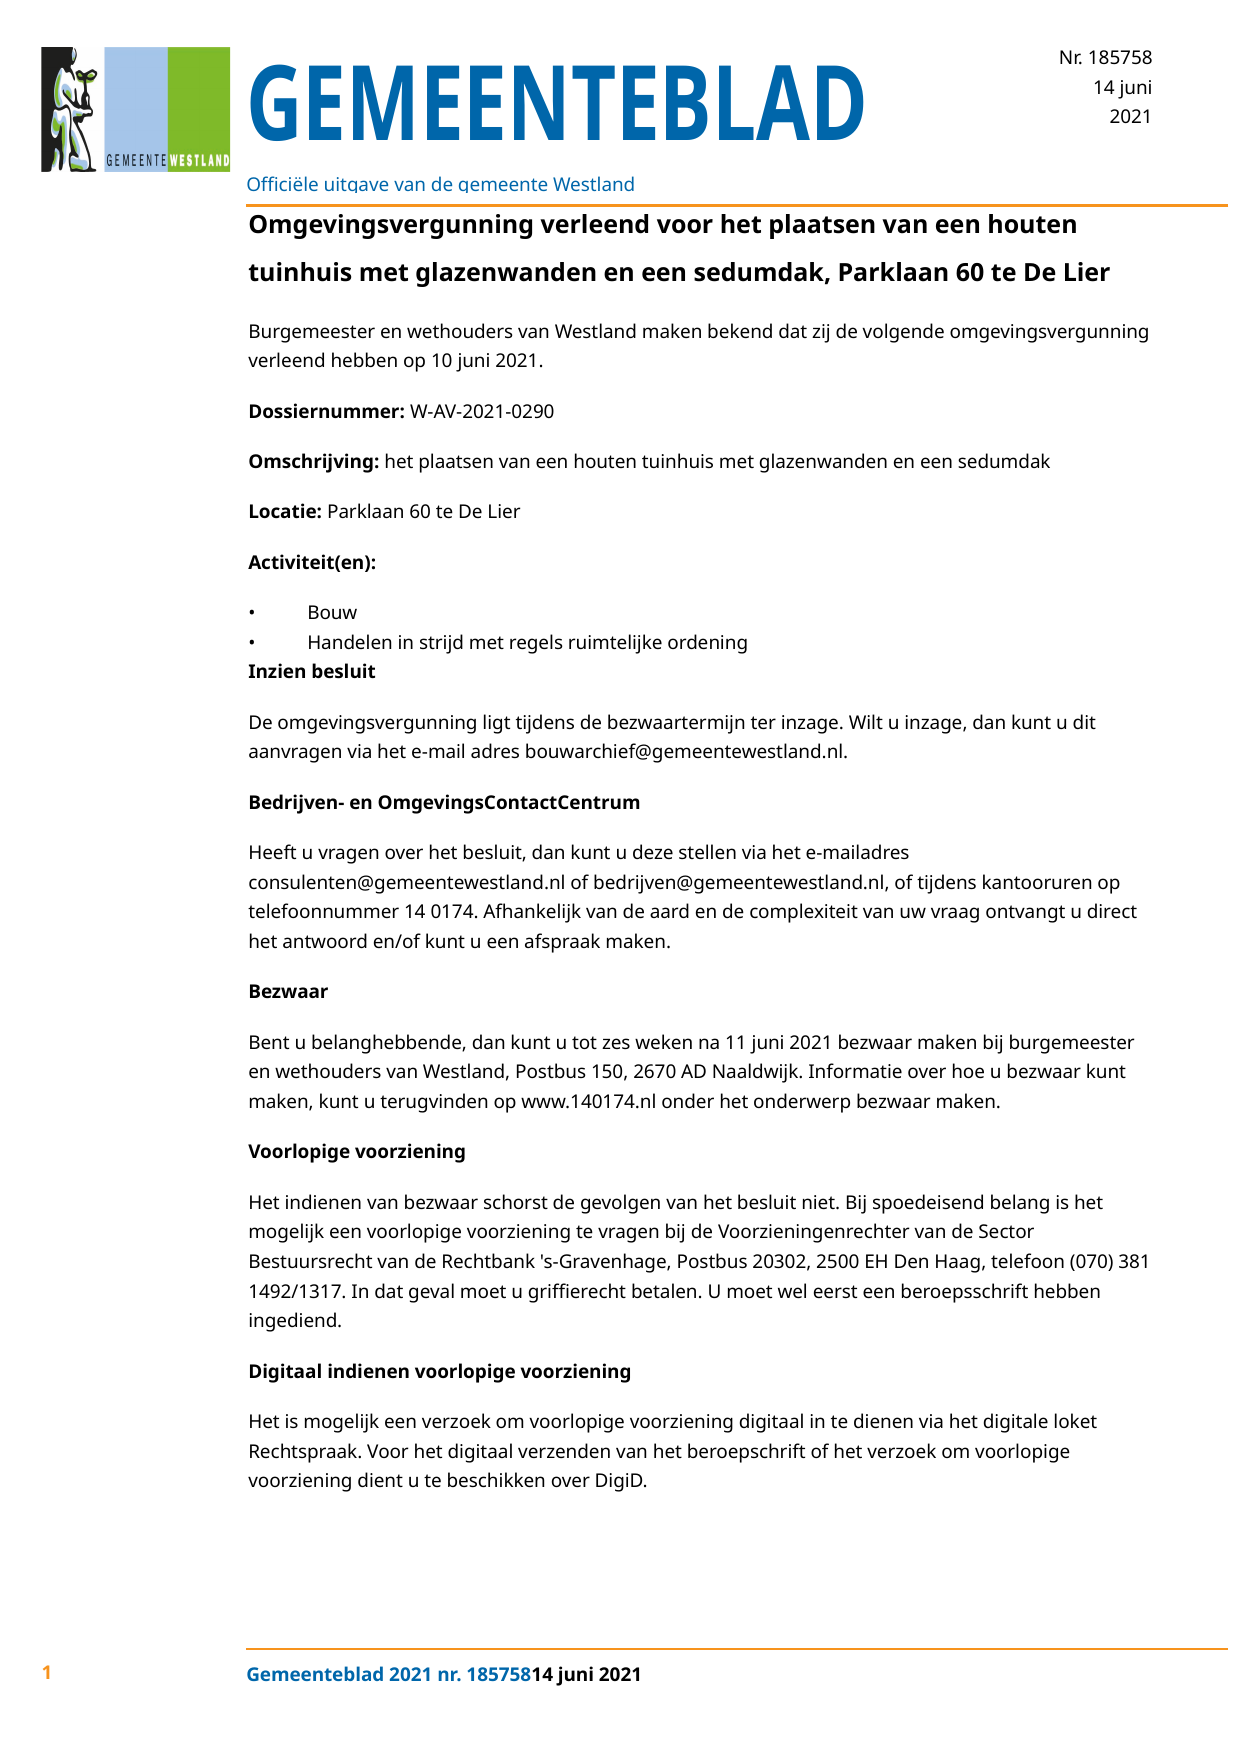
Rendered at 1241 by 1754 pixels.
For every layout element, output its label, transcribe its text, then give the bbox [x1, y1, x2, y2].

text Heeft u vragen over het besluit, dan kunt u deze stellen via het e-mailadres consulenten@gemeentewestland.nl of bedrijven@gemeentewestland.nl, of tijdens kantooruren op telefoonnummer 14 0174. Afhankelijk van de aard en de complexiteit van uw vraag ontvangt u direct het antwoord en/of kunt u een afspraak maken. [248, 839, 1152, 954]
text Bedrijven- en OmgevingsContactCentrum [248, 789, 1152, 815]
list Bouw [248, 599, 1152, 625]
text Het is mogelijk een verzoek om voorlopige voorziening digitaal in te dienen via het digitale loket Rechtspraak. Voor het digitaal verzenden van het beroepschrift of het verzoek om voorlopige voorziening dient u te beschikken over DigiD. [248, 1408, 1152, 1493]
text Omschrijving: het plaatsen van een houten tuinhuis met glazenwanden en een sedumdak [248, 448, 1152, 474]
text Inzien besluit [248, 659, 1152, 684]
text Activiteit(en): [248, 549, 1152, 575]
text Het indienen van bezwaar schorst de gevolgen van het besluit niet. Bij spoedeisend belang is het mogelijk een voorlopige voorziening te vragen bij de Voorzieningenrechter van de Sector Bestuursrecht van de Rechtbank 's-Gravenhage, Postbus 20302, 2500 EH Den Haag, telefoon (070) 381 1492/1317. In dat geval moet u griffierecht betalen. U moet wel eerst een beroepsschrift hebben ingediend. [248, 1189, 1152, 1333]
picture [41, 47, 231, 172]
text Bent u belanghebbende, dan kunt u tot zes weken na 11 juni 2021 bezwaar maken bij burgemeester en wethouders van Westland, Postbus 150, 2670 AD Naaldwijk. Informatie over hoe u bezwaar kunt maken, kunt u terugvinden op www.140174.nl onder het onderwerp bezwaar maken. [248, 1029, 1152, 1114]
text Voorlopige voorziening [248, 1139, 1152, 1164]
text De omgevingsvergunning ligt tijdens de bezwaartermijn ter inzage. Wilt u inzage, dan kunt u dit aanvragen via het e-mail adres bouwarchief@gemeentewestland.nl. [248, 709, 1152, 764]
text Dossiernummer: W-AV-2021-0290 [248, 398, 1152, 424]
text Locatie: Parklaan 60 te De Lier [248, 499, 1152, 524]
text Digitaal indienen voorlopige voorziening [248, 1358, 1152, 1384]
text Bezwaar [248, 979, 1152, 1004]
text Burgemeester en wethouders van Westland maken bekend dat zij de volgende omgevingsvergunning verleend hebben op 10 juni 2021. [248, 318, 1152, 373]
text Omgevingsvergunning verleend voor het plaatsen van een houten tuinhuis met glazenwanden en een sedumdak, Parklaan 60 te De Lier [248, 207, 1152, 288]
list Handelen in strijd met regels ruimtelijke ordening [248, 629, 1152, 655]
